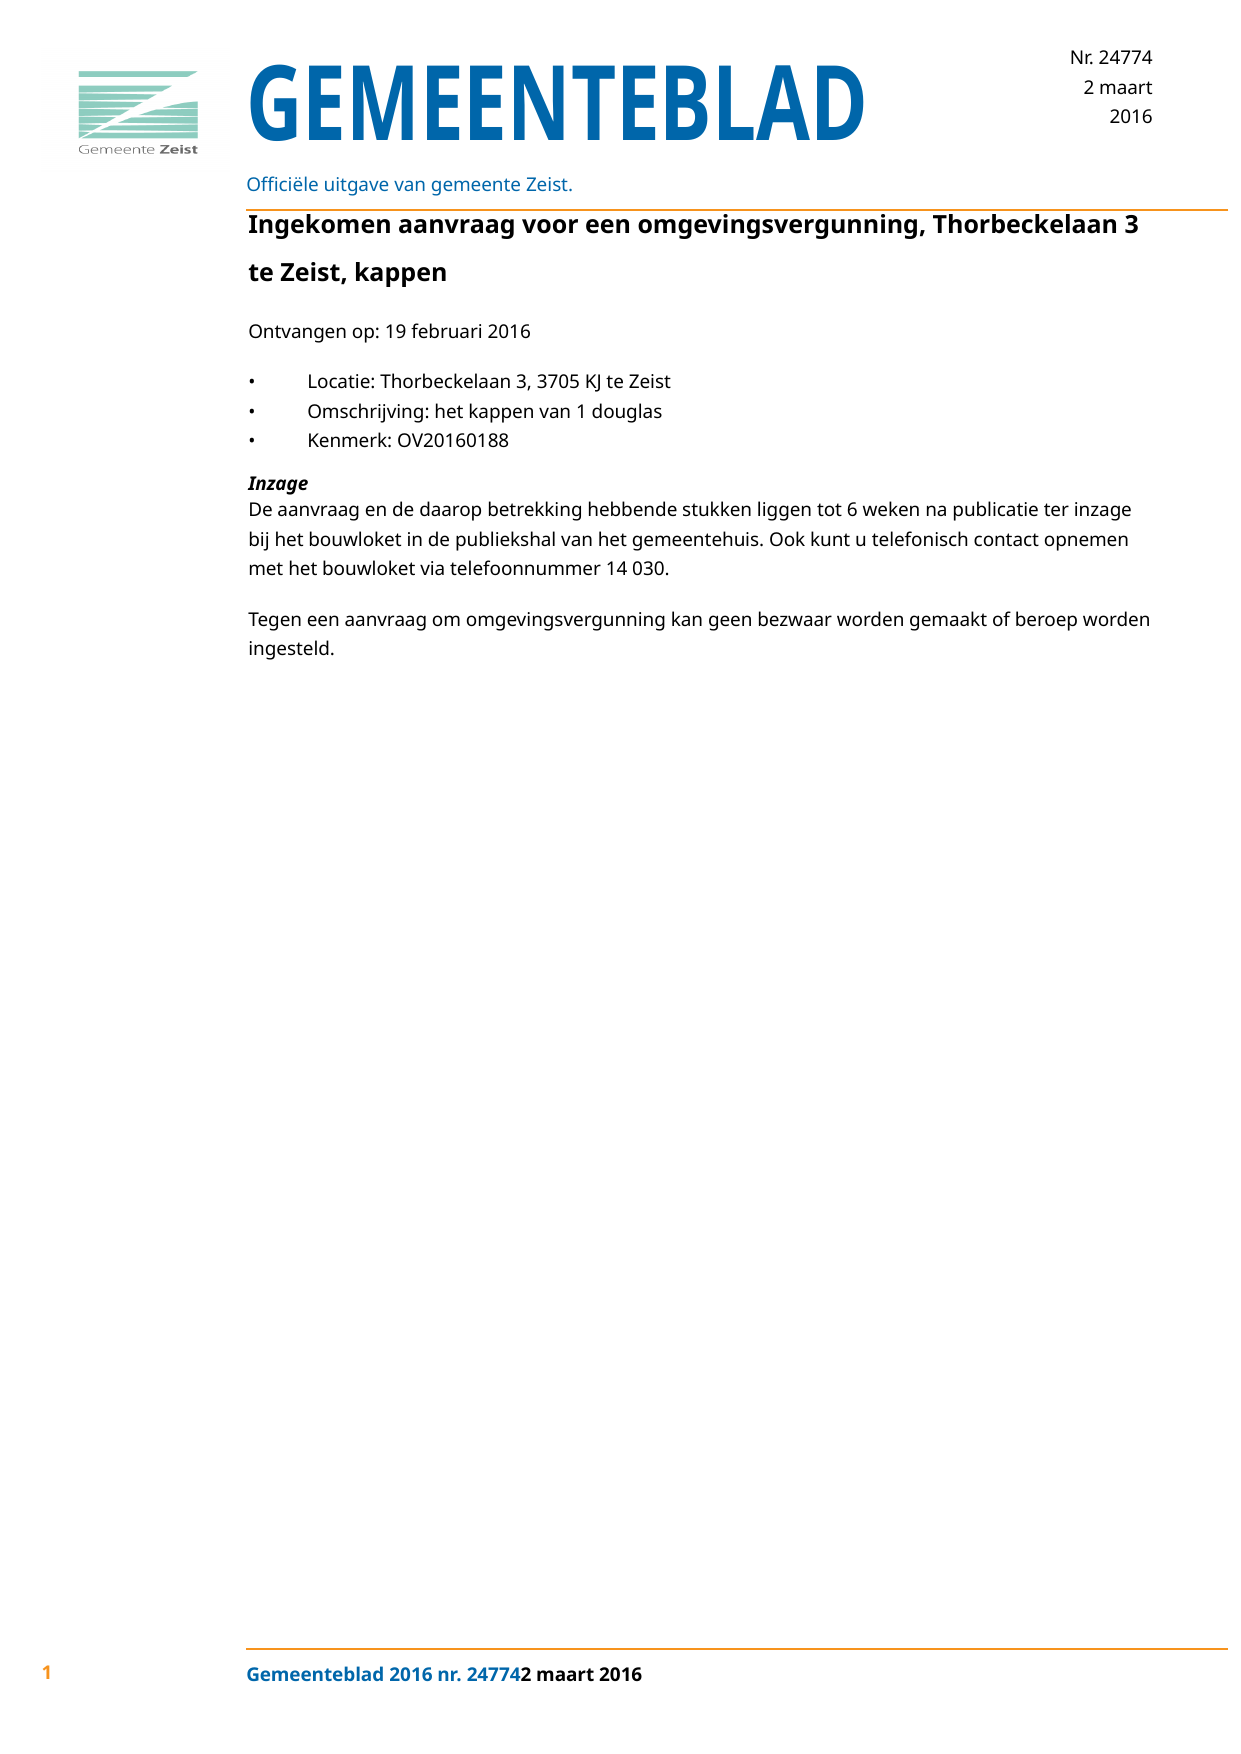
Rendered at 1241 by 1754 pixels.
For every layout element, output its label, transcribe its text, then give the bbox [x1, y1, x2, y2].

list Kenmerk: OV20160188 [248, 427, 1152, 453]
text Inzage [248, 471, 1152, 496]
text Tegen een aanvraag om omgevingsvergunning kan geen bezwaar worden gemaakt of beroep worden ingesteld. [248, 606, 1152, 661]
text Ingekomen aanvraag voor een omgevingsvergunning, Thorbeckelaan 3 te Zeist, kappen [248, 211, 1152, 288]
text De aanvraag en de daarop betrekking hebbende stukken liggen tot 6 weken na publicatie ter inzage bij het bouwloket in de publiekshal van het gemeentehuis. Ook kunt u telefonisch contact opnemen met het bouwloket via telefoonnummer 14 030. [248, 496, 1152, 581]
list Locatie: Thorbeckelaan 3, 3705 KJ te Zeist [248, 368, 1152, 394]
picture [41, 47, 231, 172]
text Ontvangen op: 19 februari 2016 [248, 318, 1152, 344]
list Omschrijving: het kappen van 1 douglas [248, 398, 1152, 424]
